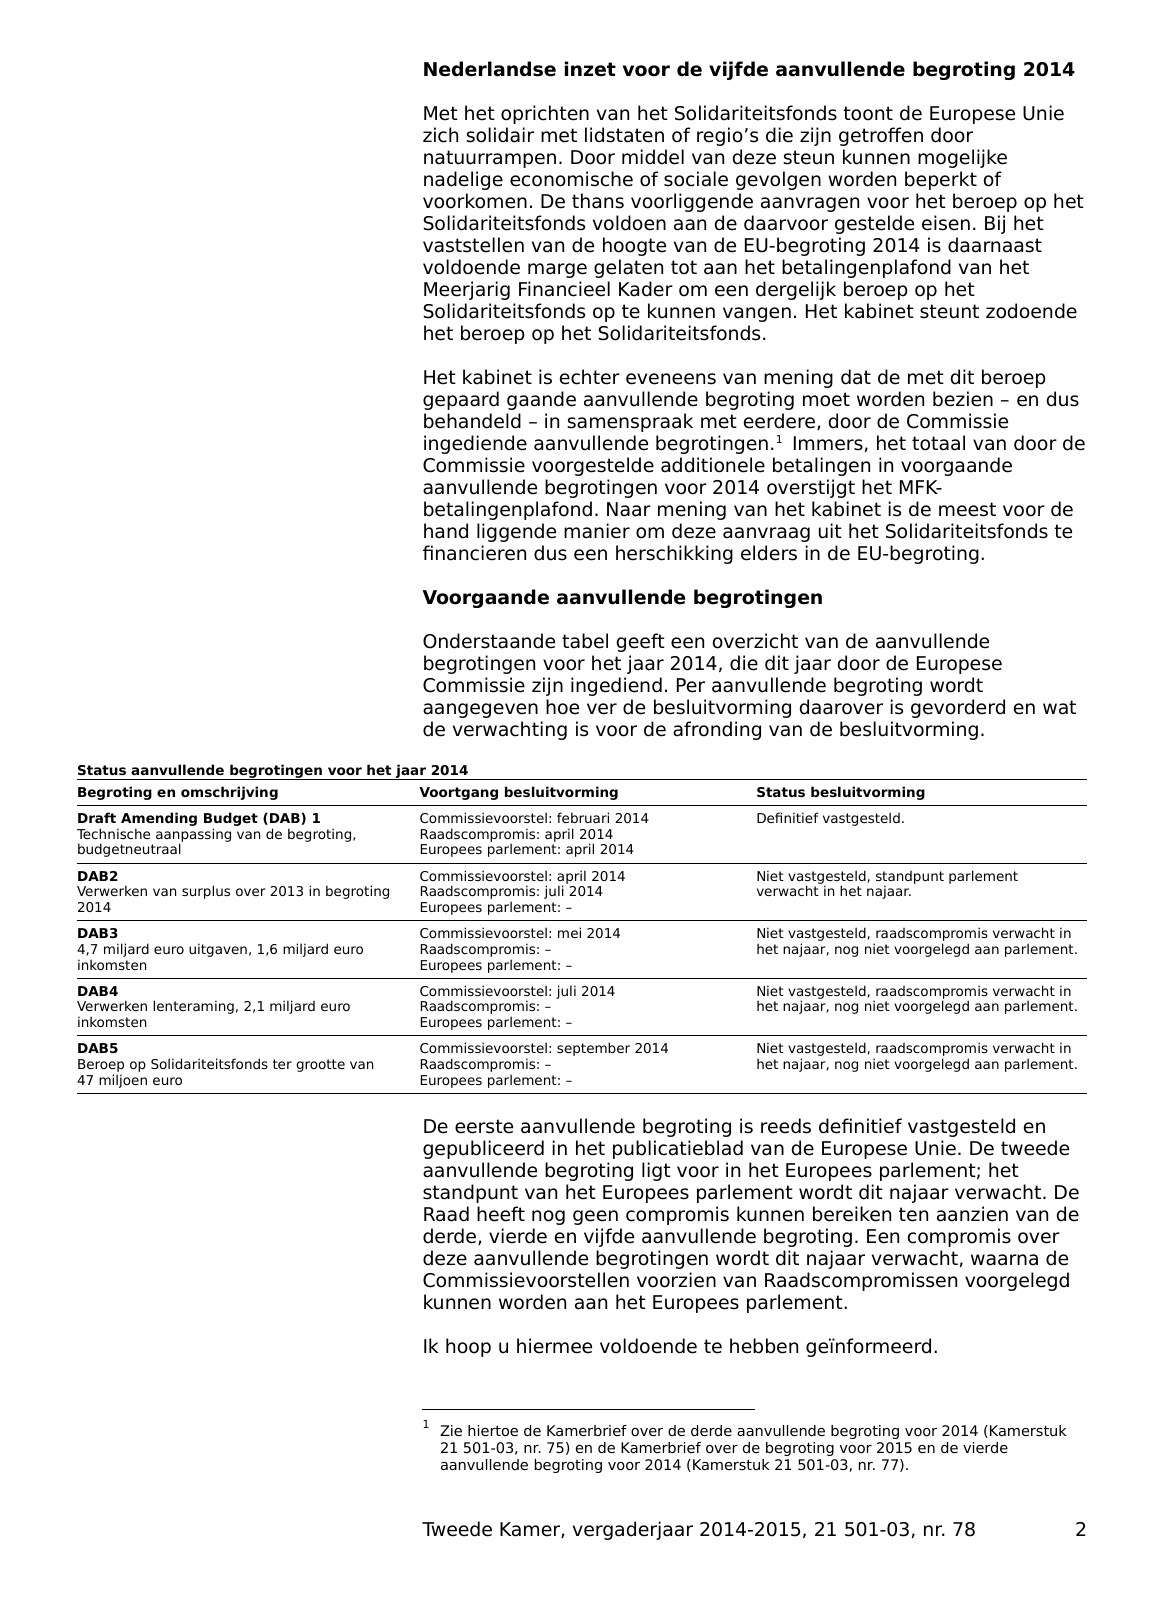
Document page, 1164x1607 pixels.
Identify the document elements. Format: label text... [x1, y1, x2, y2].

table_cell Voortgang besluitvorming [413, 780, 750, 805]
table_cell Commissievoorstel: april 2014 Raadscompromis: juli 2014 Europees parlement: – [413, 864, 750, 920]
table_cell Niet vastgesteld, raadscompromis verwacht in het najaar, nog niet voorgelegd aan parlement. [750, 979, 1087, 1035]
table_cell Draft Amending Budget (DAB) 1 Technische aanpassing van de begroting, budgetneutraal [77, 806, 413, 863]
text Zie hiertoe de Kamerbrief over de derde aanvullende begroting voor 2014 (Kamerstuk 21 501-03, nr. 75) en de Kamerbrief over de begroting voor 2015 en de vierde aanvullende begroting voor 2014 (Kamerstuk 21 501-03, nr. 77). [422, 1418, 1087, 1474]
table_cell Commissievoorstel: februari 2014 Raadscompromis: april 2014 Europees parlement: april 2014 [413, 806, 750, 863]
table_cell DAB3 4,7 miljard euro uitgaven, 1,6 miljard euro inkomsten [77, 921, 413, 978]
table_header Status aanvullende begrotingen voor het jaar 2014 [77, 763, 1087, 779]
text Met het oprichten van het Solidariteitsfonds toont de Europese Unie zich solidair met lidstaten of regio’s die zijn getroffen door natuurrampen. Door middel van deze steun kunnen mogelijke nadelige economische of sociale gevolgen worden beperkt of voorkomen. De thans voorliggende aanvragen voor het beroep op het Solidariteitsfonds voldoen aan de daarvoor gestelde eisen. Bij het vaststellen van de hoogte van de EU-begroting 2014 is daarnaast voldoende marge gelaten tot aan het betalingenplafond van het Meerjarig Financieel Kader om een dergelijk beroep op het Solidariteitsfonds op te kunnen vangen. Het kabinet steunt zodoende het beroep op het Solidariteitsfonds. [422, 103, 1087, 345]
table_cell Commissievoorstel: mei 2014 Raadscompromis: – Europees parlement: – [413, 921, 750, 978]
table_cell Commissievoorstel: september 2014 Raadscompromis: – Europees parlement: – [413, 1036, 750, 1093]
table_cell Definitief vastgesteld. [750, 806, 1087, 863]
table_cell Commissievoorstel: juli 2014 Raadscompromis: – Europees parlement: – [413, 979, 750, 1035]
text De eerste aanvullende begroting is reeds definitief vastgesteld en gepubliceerd in het publicatieblad van de Europese Unie. De tweede aanvullende begroting ligt voor in het Europees parlement; het standpunt van het Europees parlement wordt dit najaar verwacht. De Raad heeft nog geen compromis kunnen bereiken ten aanzien van de derde, vierde en vijfde aanvullende begroting. Een compromis over deze aanvullende begrotingen wordt dit najaar verwacht, waarna de Commissievoorstellen voorzien van Raadscompromissen voorgelegd kunnen worden aan het Europees parlement. [422, 1116, 1087, 1314]
subtitle Nederlandse inzet voor de vijfde aanvullende begroting 2014 [422, 59, 1087, 81]
table_cell DAB5 Beroep op Solidariteitsfonds ter grootte van 47 miljoen euro [77, 1036, 413, 1093]
text Het kabinet is echter eveneens van mening dat de met dit beroep gepaard gaande aanvullende begroting moet worden bezien – en dus behandeld – in samenspraak met eerdere, door de Commissie ingediende aanvullende begrotingen. Immers, het totaal van door de Commissie voorgestelde additionele betalingen in voorgaande aanvullende begrotingen voor 2014 overstijgt het MFK-betalingenplafond. Naar mening van het kabinet is de meest voor de hand liggende manier om deze aanvraag uit het Solidariteitsfonds te financieren dus een herschikking elders in de EU-begroting. [422, 367, 1087, 565]
subtitle Voorgaande aanvullende begrotingen [422, 587, 1087, 609]
text Onderstaande tabel geeft een overzicht van de aanvullende begrotingen voor het jaar 2014, die dit jaar door de Europese Commissie zijn ingediend. Per aanvullende begroting wordt aangegeven hoe ver de besluitvorming daarover is gevorderd en wat de verwachting is voor de afronding van de besluitvorming. [422, 631, 1087, 741]
table_cell DAB2 Verwerken van surplus over 2013 in begroting 2014 [77, 864, 413, 920]
text Ik hoop u hiermee voldoende te hebben geïnformeerd. [422, 1336, 1087, 1358]
table_cell Begroting en omschrijving [77, 780, 413, 805]
table_cell Niet vastgesteld, standpunt parlement verwacht in het najaar. [750, 864, 1087, 920]
table_cell Niet vastgesteld, raadscompromis verwacht in het najaar, nog niet voorgelegd aan parlement. [750, 921, 1087, 978]
table_cell DAB4 Verwerken lenteraming, 2,1 miljard euro inkomsten [77, 979, 413, 1035]
table_cell Status besluitvorming [750, 780, 1087, 805]
table_cell Niet vastgesteld, raadscompromis verwacht in het najaar, nog niet voorgelegd aan parlement. [750, 1036, 1087, 1093]
